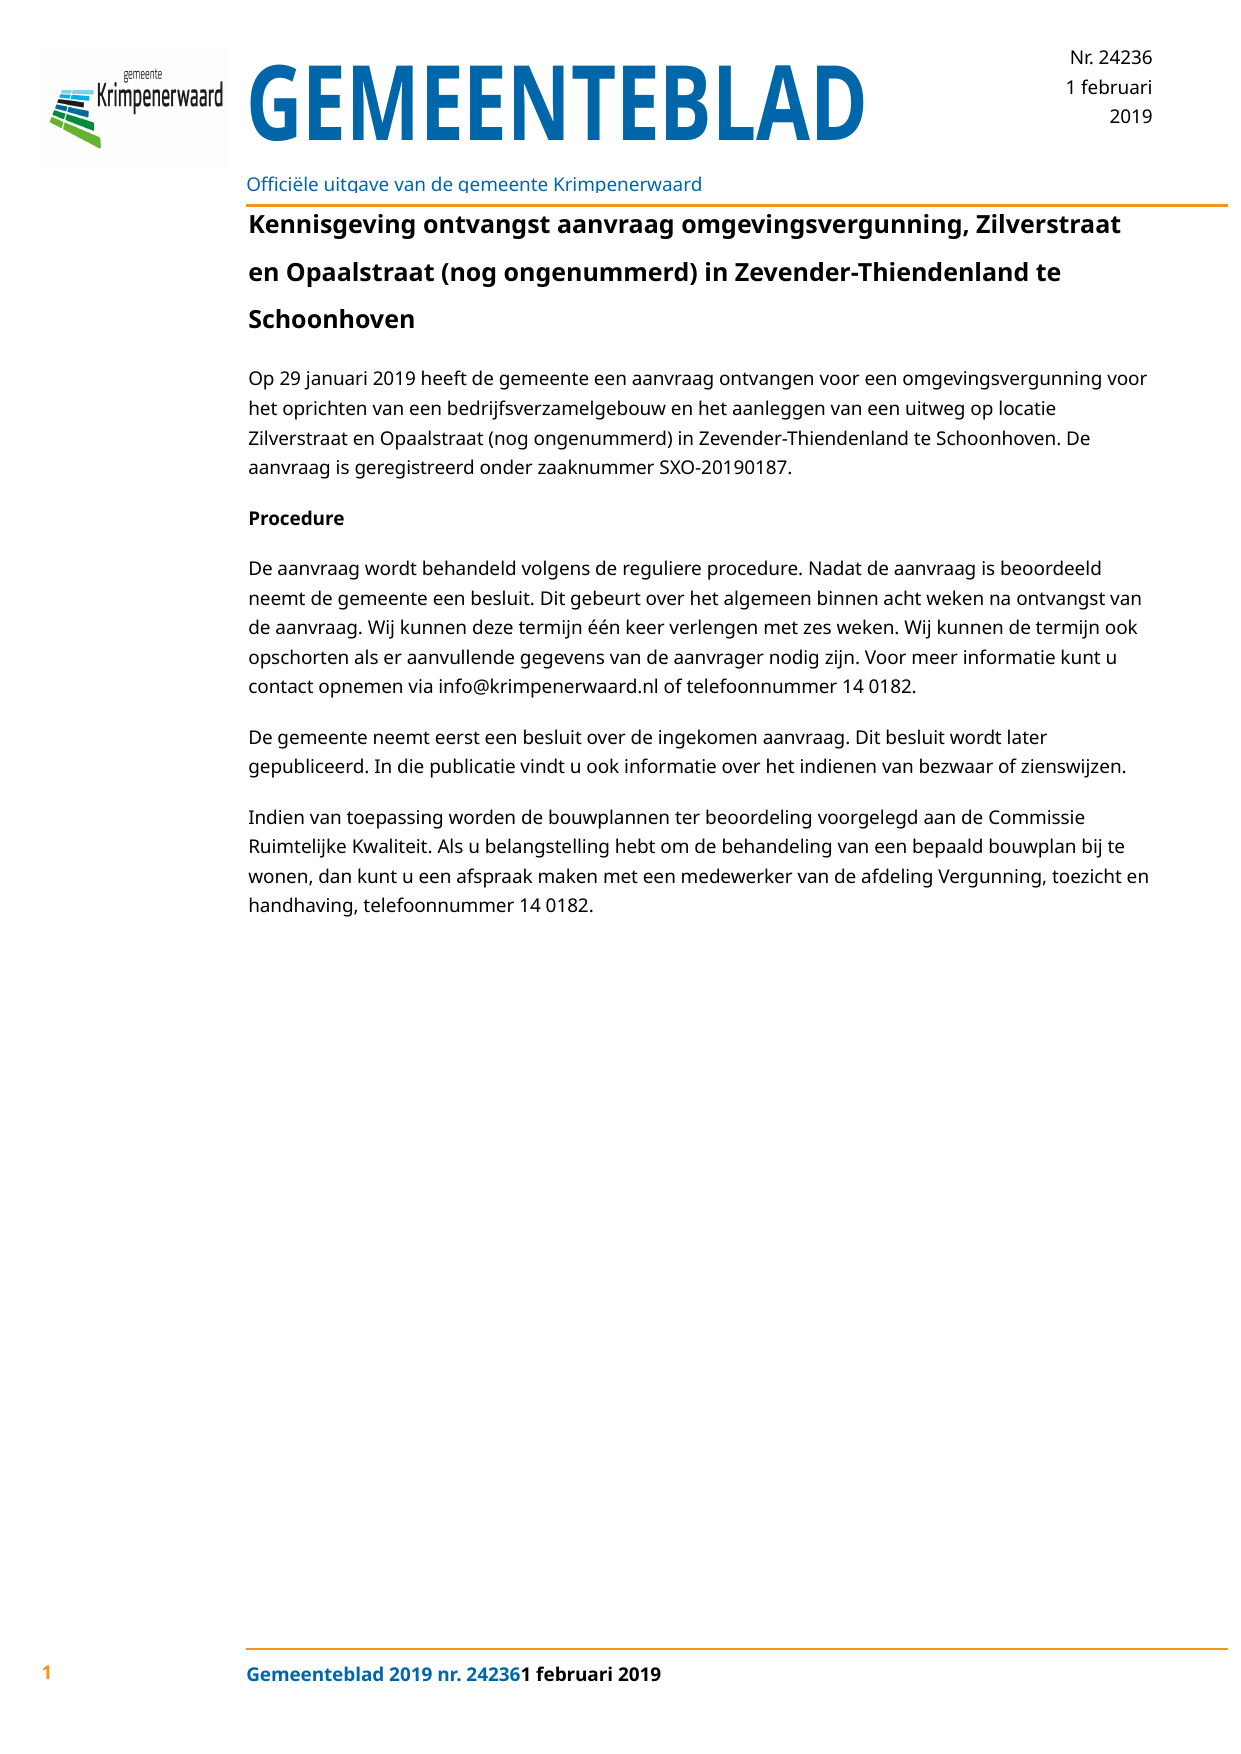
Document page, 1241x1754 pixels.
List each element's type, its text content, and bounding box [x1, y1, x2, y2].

text Procedure [248, 505, 1152, 530]
text Kennisgeving ontvangst aanvraag omgevingsvergunning, Zilverstraat en Opaalstraat (nog ongenummerd) in Zevender-Thiendenland te Schoonhoven [248, 207, 1152, 336]
text De aanvraag wordt behandeld volgens de reguliere procedure. Nadat de aanvraag is beoordeeld neemt de gemeente een besluit. Dit gebeurt over het algemeen binnen acht weken na ontvangst van de aanvraag. Wij kunnen deze termijn één keer verlengen met zes weken. Wij kunnen de termijn ook opschorten als er aanvullende gegevens van de aanvrager nodig zijn. Voor meer informatie kunt u contact opnemen via info@krimpenerwaard.nl of telefoonnummer 14 0182. [248, 555, 1152, 699]
text De gemeente neemt eerst een besluit over de ingekomen aanvraag. Dit besluit wordt later gepubliceerd. In die publicatie vindt u ook informatie over het indienen van bezwaar of zienswijzen. [248, 724, 1152, 779]
text Op 29 januari 2019 heeft de gemeente een aanvraag ontvangen voor een omgevingsvergunning voor het oprichten van een bedrijfsverzamelgebouw en het aanleggen van een uitweg op locatie Zilverstraat en Opaalstraat (nog ongenummerd) in Zevender-Thiendenland te Schoonhoven. De aanvraag is geregistreerd onder zaaknummer SXO-20190187. [248, 366, 1152, 480]
picture [41, 47, 231, 172]
text Indien van toepassing worden de bouwplannen ter beoordeling voorgelegd aan de Commissie Ruimtelijke Kwaliteit. Als u belangstelling hebt om de behandeling van een bepaald bouwplan bij te wonen, dan kunt u een afspraak maken met een medewerker van de afdeling Vergunning, toezicht en handhaving, telefoonnummer 14 0182. [248, 804, 1152, 918]
